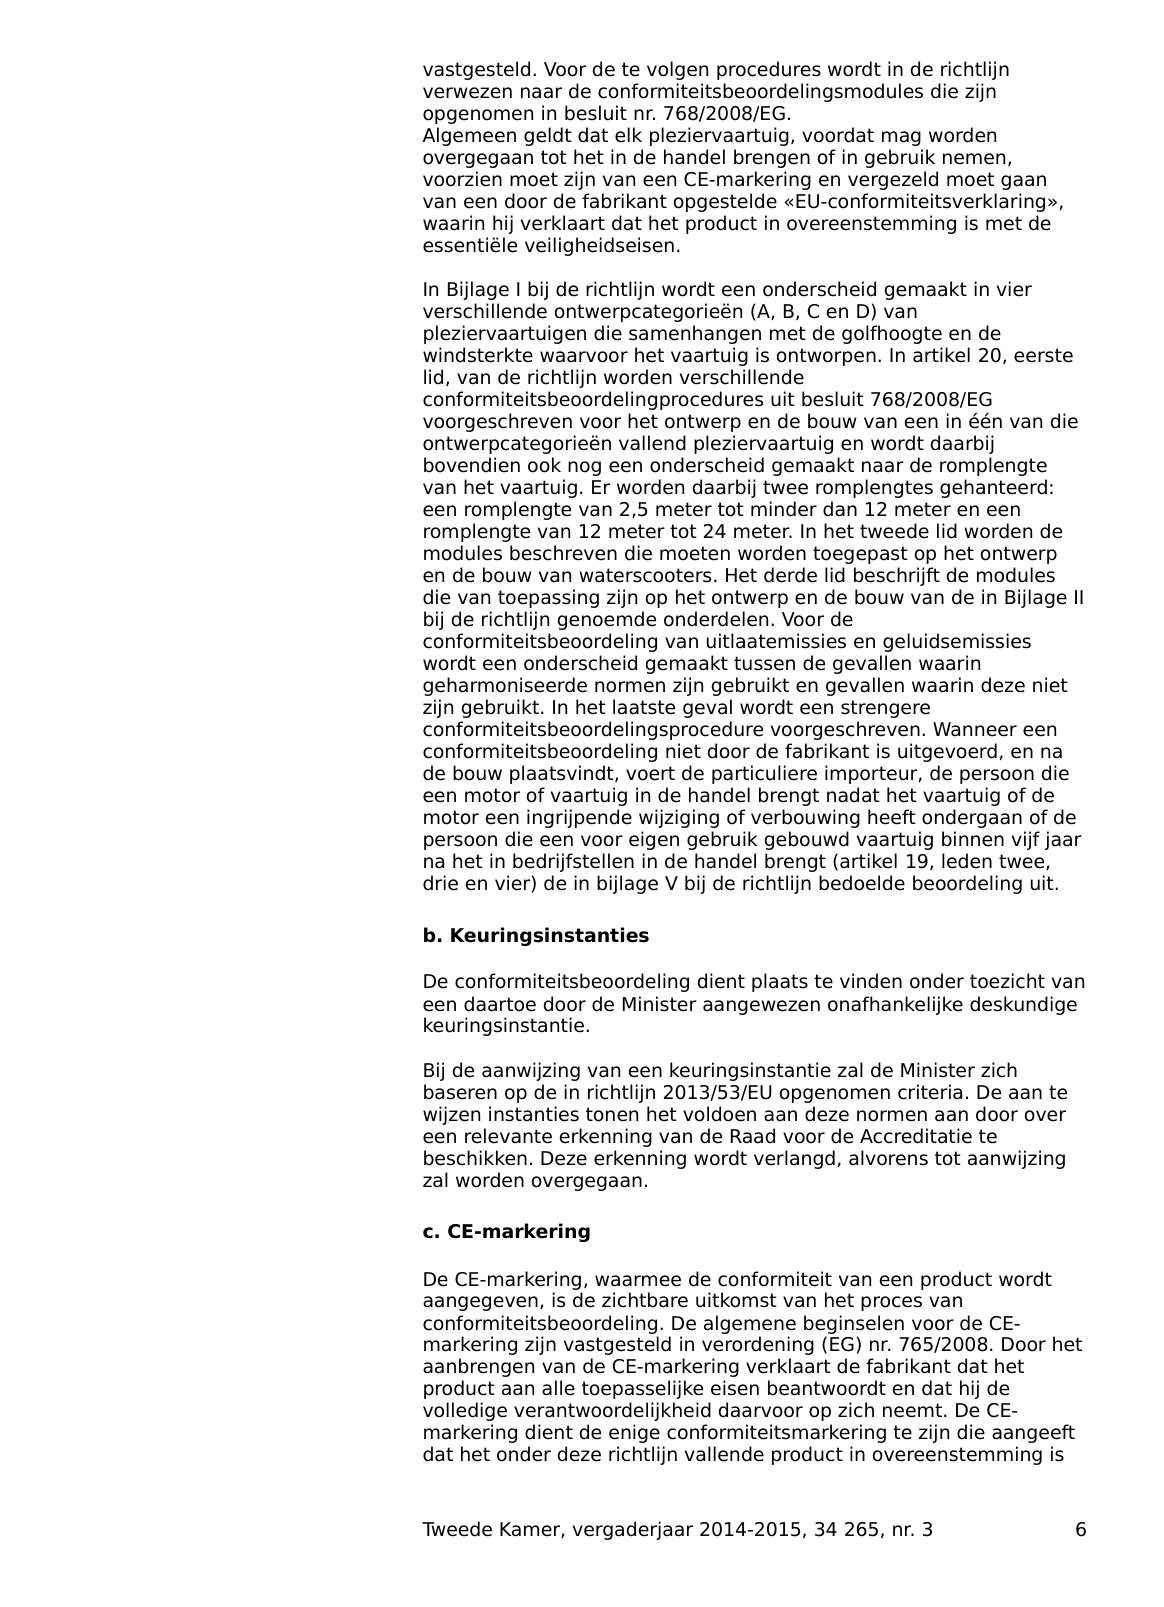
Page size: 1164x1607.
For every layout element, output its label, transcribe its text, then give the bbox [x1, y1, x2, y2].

text In Bijlage I bij de richtlijn wordt een onderscheid gemaakt in vier verschillende ontwerpcategorieën (A, B, C en D) van pleziervaartuigen die samenhangen met de golfhoogte en de windsterkte waarvoor het vaartuig is ontworpen. In artikel 20, eerste lid, van de richtlijn worden verschillende conformiteitsbeoordelingprocedures uit besluit 768/2008/EG voorgeschreven voor het ontwerp en de bouw van een in één van die ontwerpcategorieën vallend pleziervaartuig en wordt daarbij bovendien ook nog een onderscheid gemaakt naar de romplengte van het vaartuig. Er worden daarbij twee romplengtes gehanteerd: een romplengte van 2,5 meter tot minder dan 12 meter en een romplengte van 12 meter tot 24 meter. In het tweede lid worden de modules beschreven die moeten worden toegepast op het ontwerp en de bouw van waterscooters. Het derde lid beschrijft de modules die van toepassing zijn op het ontwerp en de bouw van de in Bijlage II bij de richtlijn genoemde onderdelen. Voor de conformiteitsbeoordeling van uitlaatemissies en geluidsemissies wordt een onderscheid gemaakt tussen de gevallen waarin geharmoniseerde normen zijn gebruikt en gevallen waarin deze niet zijn gebruikt. In het laatste geval wordt een strengere conformiteitsbeoordelingsprocedure voorgeschreven. Wanneer een conformiteitsbeoordeling niet door de fabrikant is uitgevoerd, en na de bouw plaatsvindt, voert de particuliere importeur, de persoon die een motor of vaartuig in de handel brengt nadat het vaartuig of de motor een ingrijpende wijziging of verbouwing heeft ondergaan of de persoon die een voor eigen gebruik gebouwd vaartuig binnen vijf jaar na het in bedrijfstellen in de handel brengt (artikel 19, leden twee, drie en vier) de in bijlage V bij de richtlijn bedoelde beoordeling uit. [422, 279, 1087, 894]
text De CE-markering, waarmee de conformiteit van een product wordt aangegeven, is de zichtbare uitkomst van het proces van conformiteitsbeoordeling. De algemene beginselen voor de CE-markering zijn vastgesteld in verordening (EG) nr. 765/2008. Door het aanbrengen van de CE-markering verklaart de fabrikant dat het product aan alle toepasselijke eisen beantwoordt en dat hij de volledige verantwoordelijkheid daarvoor op zich neemt. De CE-markering dient de enige conformiteitsmarkering te zijn die aangeeft dat het onder deze richtlijn vallende product in overeenstemming is [422, 1268, 1087, 1466]
subtitle b. Keuringsinstanties [422, 924, 1087, 946]
text Bij de aanwijzing van een keuringsinstantie zal de Minister zich baseren op de in richtlijn 2013/53/EU opgenomen criteria. De aan te wijzen instanties tonen het voldoen aan deze normen aan door over een relevante erkenning van de Raad voor de Accreditatie te beschikken. Deze erkenning wordt verlangd, alvorens tot aanwijzing zal worden overgegaan. [422, 1059, 1087, 1191]
text vastgesteld. Voor de te volgen procedures wordt in de richtlijn verwezen naar de conformiteitsbeoordelingsmodules die zijn opgenomen in besluit nr. 768/2008/EG. [422, 59, 1087, 125]
text De conformiteitsbeoordeling dient plaats te vinden onder toezicht van een daartoe door de Minister aangewezen onafhankelijke deskundige keuringsinstantie. [422, 971, 1087, 1037]
subtitle c. CE-markering [422, 1221, 1087, 1243]
text Algemeen geldt dat elk pleziervaartuig, voordat mag worden overgegaan tot het in de handel brengen of in gebruik nemen, voorzien moet zijn van een CE-markering en vergezeld moet gaan van een door de fabrikant opgestelde «EU-conformiteitsverklaring», waarin hij verklaart dat het product in overeenstemming is met de essentiële veiligheidseisen. [422, 125, 1087, 257]
